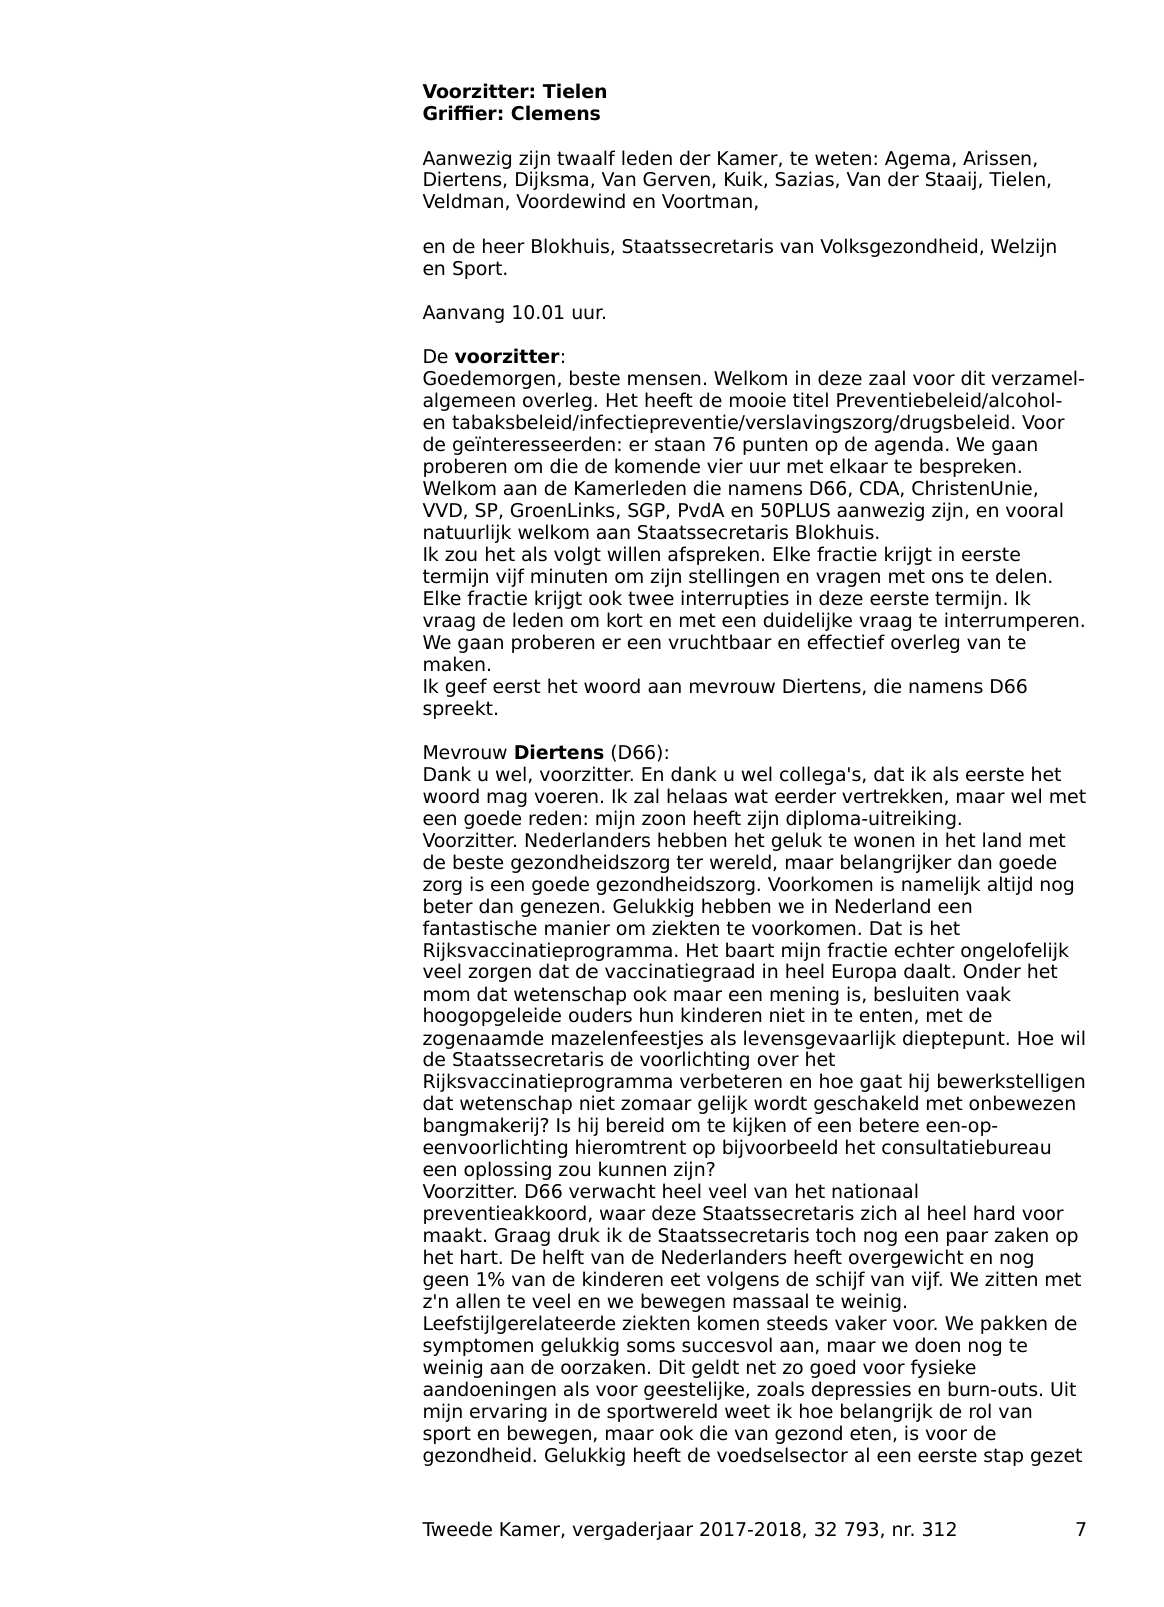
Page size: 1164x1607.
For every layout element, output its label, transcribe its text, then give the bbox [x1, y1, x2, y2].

text Voorzitter: Tielen [422, 81, 1087, 103]
text en de heer Blokhuis, Staatssecretaris van Volksgezondheid, Welzijn en Sport. [422, 236, 1087, 279]
text Ik zou het als volgt willen afspreken. Elke fractie krijgt in eerste termijn vijf minuten om zijn stellingen en vragen met ons te delen. Elke fractie krijgt ook twee interrupties in deze eerste termijn. Ik vraag de leden om kort en met een duidelijke vraag te interrumperen. We gaan proberen er een vruchtbaar en effectief overleg van te maken. [422, 544, 1087, 676]
text Ik geef eerst het woord aan mevrouw Diertens, die namens D66 spreekt. [422, 676, 1087, 719]
text Aanvang 10.01 uur. [422, 302, 1087, 324]
text Aanwezig zijn twaalf leden der Kamer, te weten: Agema, Arissen, Diertens, Dijksma, Van Gerven, Kuik, Sazias, Van der Staaij, Tielen, Veldman, Voordewind en Voortman, [422, 147, 1087, 213]
text Griffier: Clemens [422, 103, 1087, 125]
text Mevrouw Diertens (D66): [422, 742, 1087, 764]
text Voorzitter. Nederlanders hebben het geluk te wonen in het land met de beste gezondheidszorg ter wereld, maar belangrijker dan goede zorg is een goede gezondheidszorg. Voorkomen is namelijk altijd nog beter dan genezen. Gelukkig hebben we in Nederland een fantastische manier om ziekten te voorkomen. Dat is het Rijksvaccinatieprogramma. Het baart mijn fractie echter ongelofelijk veel zorgen dat de vaccinatiegraad in heel Europa daalt. Onder het mom dat wetenschap ook maar een mening is, besluiten vaak hoogopgeleide ouders hun kinderen niet in te enten, met de zogenaamde mazelenfeestjes als levensgevaarlijk dieptepunt. Hoe wil de Staatssecretaris de voorlichting over het Rijksvaccinatieprogramma verbeteren en hoe gaat hij bewerkstelligen dat wetenschap niet zomaar gelijk wordt geschakeld met onbewezen bangmakerij? Is hij bereid om te kijken of een betere een-op-eenvoorlichting hieromtrent op bijvoorbeeld het consultatiebureau een oplossing zou kunnen zijn? [422, 829, 1087, 1181]
text De voorzitter: [422, 346, 1087, 368]
text Dank u wel, voorzitter. En dank u wel collega's, dat ik als eerste het woord mag voeren. Ik zal helaas wat eerder vertrekken, maar wel met een goede reden: mijn zoon heeft zijn diploma-uitreiking. [422, 764, 1087, 829]
text Goedemorgen, beste mensen. Welkom in deze zaal voor dit verzamel-algemeen overleg. Het heeft de mooie titel Preventiebeleid/alcohol- en tabaksbeleid/infectiepreventie/verslavingszorg/drugsbeleid. Voor de geïnteresseerden: er staan 76 punten op de agenda. We gaan proberen om die de komende vier uur met elkaar te bespreken. Welkom aan de Kamerleden die namens D66, CDA, ChristenUnie, VVD, SP, GroenLinks, SGP, PvdA en 50PLUS aanwezig zijn, en vooral natuurlijk welkom aan Staatssecretaris Blokhuis. [422, 368, 1087, 544]
text Voorzitter. D66 verwacht heel veel van het nationaal preventieakkoord, waar deze Staatssecretaris zich al heel hard voor maakt. Graag druk ik de Staatssecretaris toch nog een paar zaken op het hart. De helft van de Nederlanders heeft overgewicht en nog geen 1% van de kinderen eet volgens de schijf van vijf. We zitten met z'n allen te veel en we bewegen massaal te weinig. Leefstijlgerelateerde ziekten komen steeds vaker voor. We pakken de symptomen gelukkig soms succesvol aan, maar we doen nog te weinig aan de oorzaken. Dit geldt net zo goed voor fysieke aandoeningen als voor geestelijke, zoals depressies en burn-outs. Uit mijn ervaring in de sportwereld weet ik hoe belangrijk de rol van sport en bewegen, maar ook die van gezond eten, is voor de gezondheid. Gelukkig heeft de voedselsector al een eerste stap gezet [422, 1181, 1087, 1467]
